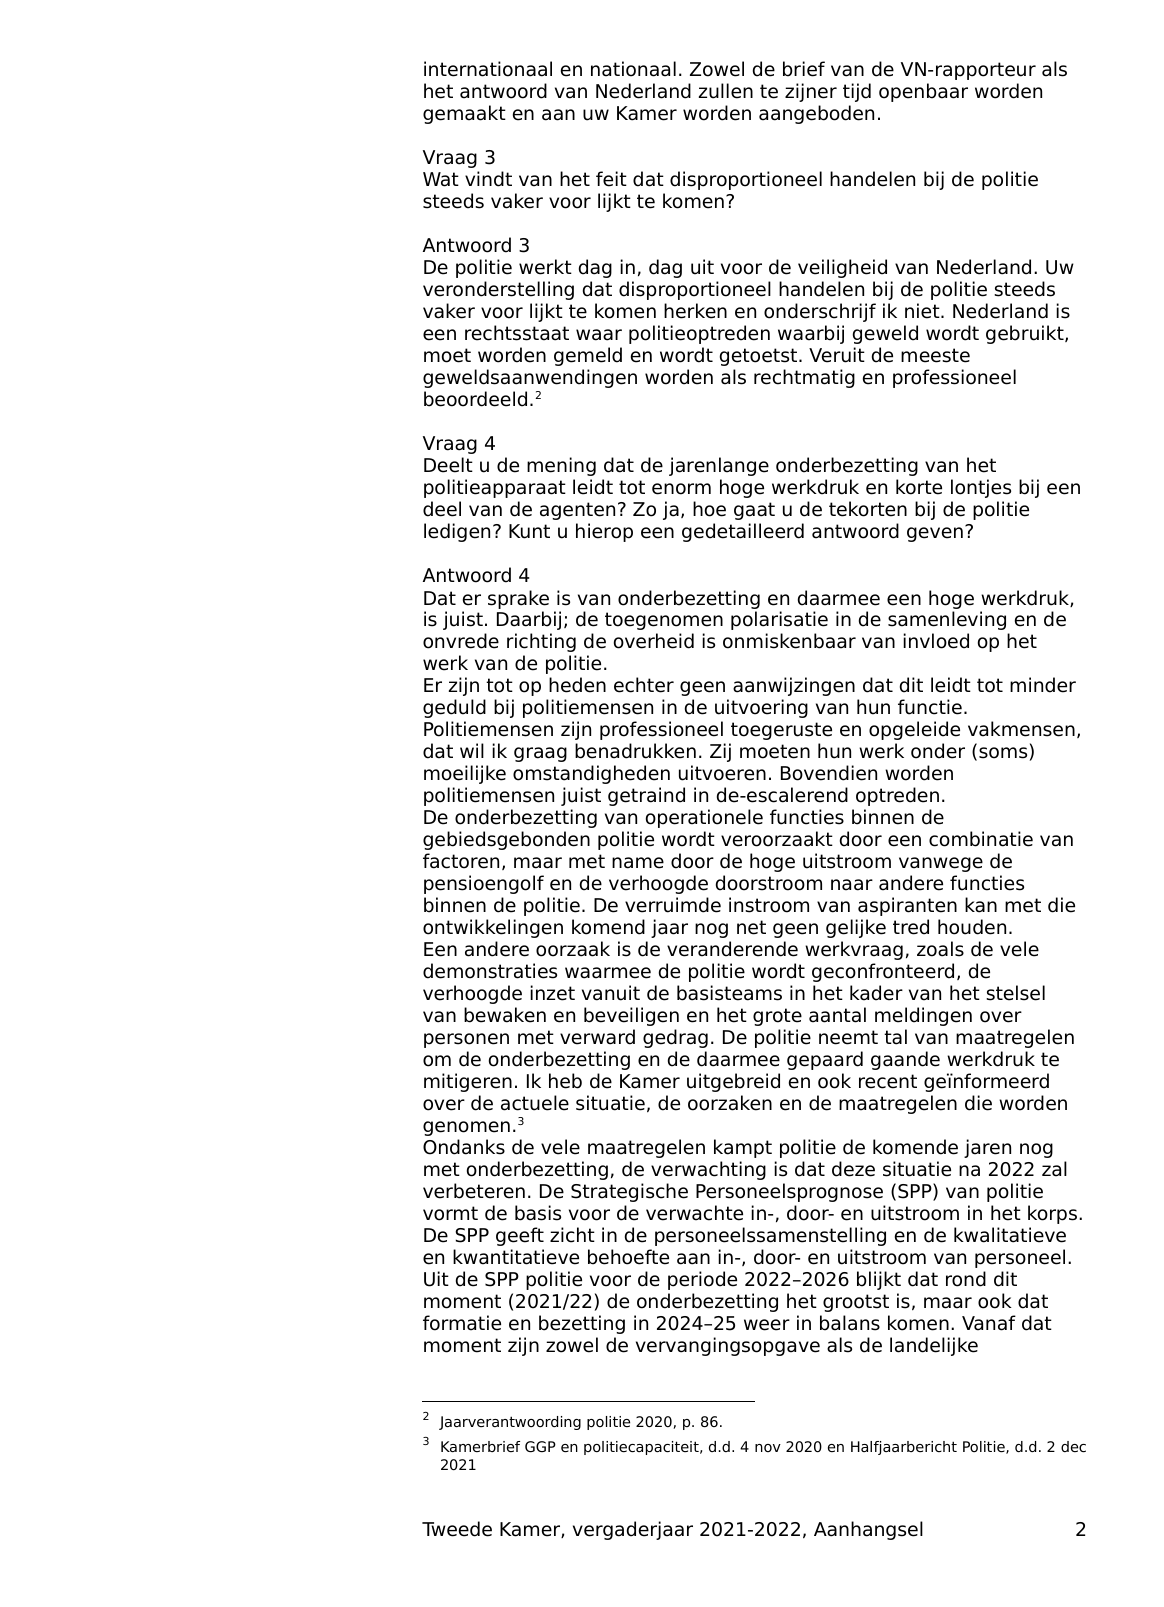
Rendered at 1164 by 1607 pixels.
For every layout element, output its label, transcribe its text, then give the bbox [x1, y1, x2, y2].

text internationaal en nationaal. Zowel de brief van de VN-rapporteur als het antwoord van Nederland zullen te zijner tijd openbaar worden gemaakt en aan uw Kamer worden aangeboden. [422, 59, 1087, 125]
text De onderbezetting van operationele functies binnen de gebiedsgebonden politie wordt veroorzaakt door een combinatie van factoren, maar met name door de hoge uitstroom vanwege de pensioengolf en de verhoogde doorstroom naar andere functies binnen de politie. De verruimde instroom van aspiranten kan met die ontwikkelingen komend jaar nog net geen gelijke tred houden. [422, 807, 1087, 939]
text Een andere oorzaak is de veranderende werkvraag, zoals de vele demonstraties waarmee de politie wordt geconfronteerd, de verhoogde inzet vanuit de basisteams in het kader van het stelsel van bewaken en beveiligen en het grote aantal meldingen over personen met verward gedrag. De politie neemt tal van maatregelen om de onderbezetting en de daarmee gepaard gaande werkdruk te mitigeren. Ik heb de Kamer uitgebreid en ook recent geïnformeerd over de actuele situatie, de oorzaken en de maatregelen die worden genomen. [422, 939, 1087, 1137]
text Ondanks de vele maatregelen kampt politie de komende jaren nog met onderbezetting, de verwachting is dat deze situatie na 2022 zal verbeteren. De Strategische Personeelsprognose (SPP) van politie vormt de basis voor de verwachte in-, door- en uitstroom in het korps. De SPP geeft zicht in de personeelssamenstelling en de kwalitatieve en kwantitatieve behoefte aan in-, door- en uitstroom van personeel. Uit de SPP politie voor de periode 2022–2026 blijkt dat rond dit moment (2021/22) de onderbezetting het grootst is, maar ook dat formatie en bezetting in 2024–25 weer in balans komen. Vanaf dat moment zijn zowel de vervangingsopgave als de landelijke [422, 1137, 1087, 1357]
text Vraag 3 [422, 147, 1087, 169]
text Er zijn tot op heden echter geen aanwijzingen dat dit leidt tot minder geduld bij politiemensen in de uitvoering van hun functie. Politiemensen zijn professioneel toegeruste en opgeleide vakmensen, dat wil ik graag benadrukken. Zij moeten hun werk onder (soms) moeilijke omstandigheden uitvoeren. Bovendien worden politiemensen juist getraind in de-escalerend optreden. [422, 675, 1087, 807]
text Wat vindt van het feit dat disproportioneel handelen bij de politie steeds vaker voor lijkt te komen? [422, 169, 1087, 213]
text Deelt u de mening dat de jarenlange onderbezetting van het politieapparaat leidt tot enorm hoge werkdruk en korte lontjes bij een deel van de agenten? Zo ja, hoe gaat u de tekorten bij de politie ledigen? Kunt u hierop een gedetailleerd antwoord geven? [422, 455, 1087, 543]
text De politie werkt dag in, dag uit voor de veiligheid van Nederland. Uw veronderstelling dat disproportioneel handelen bij de politie steeds vaker voor lijkt te komen herken en onderschrijf ik niet. Nederland is een rechtsstaat waar politieoptreden waarbij geweld wordt gebruikt, moet worden gemeld en wordt getoetst. Veruit de meeste geweldsaanwendingen worden als rechtmatig en professioneel beoordeeld. [422, 257, 1087, 411]
text Antwoord 3 [422, 235, 1087, 257]
text Vraag 4 [422, 433, 1087, 455]
text Dat er sprake is van onderbezetting en daarmee een hoge werkdruk, is juist. Daarbij; de toegenomen polarisatie in de samenleving en de onvrede richting de overheid is onmiskenbaar van invloed op het werk van de politie. [422, 587, 1087, 675]
text Kamerbrief GGP en politiecapaciteit, d.d. 4 nov 2020 en Halfjaarbericht Politie, d.d. 2 dec 2021 [422, 1435, 1087, 1474]
text Antwoord 4 [422, 565, 1087, 587]
text Jaarverantwoording politie 2020, p. 86. [422, 1410, 1087, 1432]
